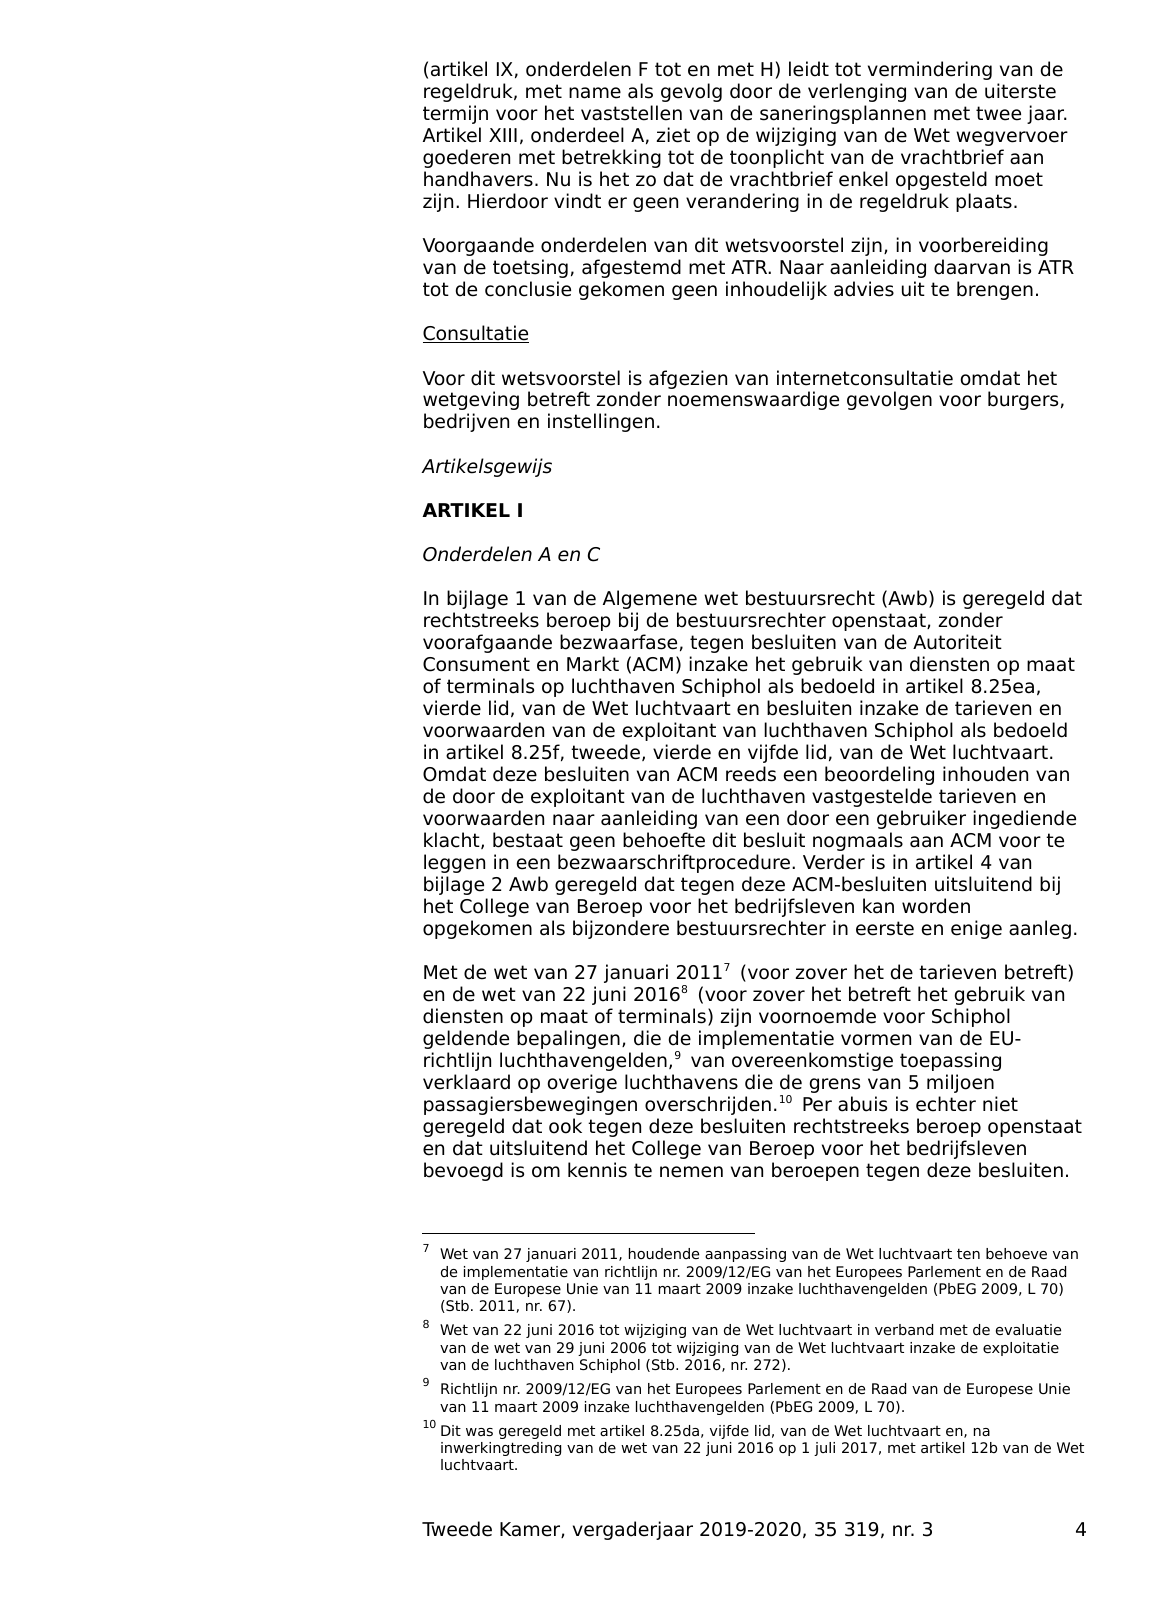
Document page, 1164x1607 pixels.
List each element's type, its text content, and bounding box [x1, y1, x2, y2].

text In bijlage 1 van de Algemene wet bestuursrecht (Awb) is geregeld dat rechtstreeks beroep bij de bestuursrechter openstaat, zonder voorafgaande bezwaarfase, tegen besluiten van de Autoriteit Consument en Markt (ACM) inzake het gebruik van diensten op maat of terminals op luchthaven Schiphol als bedoeld in artikel 8.25ea, vierde lid, van de Wet luchtvaart en besluiten inzake de tarieven en voorwaarden van de exploitant van luchthaven Schiphol als bedoeld in artikel 8.25f, tweede, vierde en vijfde lid, van de Wet luchtvaart. Omdat deze besluiten van ACM reeds een beoordeling inhouden van de door de exploitant van de luchthaven vastgestelde tarieven en voorwaarden naar aanleiding van een door een gebruiker ingediende klacht, bestaat geen behoefte dit besluit nogmaals aan ACM voor te leggen in een bezwaarschriftprocedure. Verder is in artikel 4 van bijlage 2 Awb geregeld dat tegen deze ACM-besluiten uitsluitend bij het College van Beroep voor het bedrijfsleven kan worden opgekomen als bijzondere bestuursrechter in eerste en enige aanleg. [422, 588, 1087, 940]
text Dit was geregeld met artikel 8.25da, vijfde lid, van de Wet luchtvaart en, na inwerkingtreding van de wet van 22 juni 2016 op 1 juli 2017, met artikel 12b van de Wet luchtvaart. [422, 1418, 1087, 1474]
text Richtlijn nr. 2009/12/EG van het Europees Parlement en de Raad van de Europese Unie van 11 maart 2009 inzake luchthavengelden (PbEG 2009, L 70). [422, 1377, 1087, 1416]
text Wet van 22 juni 2016 tot wijziging van de Wet luchtvaart in verband met de evaluatie van de wet van 29 juni 2006 tot wijziging van de Wet luchtvaart inzake de exploitatie van de luchthaven Schiphol (Stb. 2016, nr. 272). [422, 1318, 1087, 1374]
text Wet van 27 januari 2011, houdende aanpassing van de Wet luchtvaart ten behoeve van de implementatie van richtlijn nr. 2009/12/EG van het Europees Parlement en de Raad van de Europese Unie van 11 maart 2009 inzake luchthavengelden (PbEG 2009, L 70) (Stb. 2011, nr. 67). [422, 1242, 1087, 1315]
subtitle Onderdelen A en C [422, 544, 1087, 566]
text Voorgaande onderdelen van dit wetsvoorstel zijn, in voorbereiding van de toetsing, afgestemd met ATR. Naar aanleiding daarvan is ATR tot de conclusie gekomen geen inhoudelijk advies uit te brengen. [422, 235, 1087, 301]
subtitle Artikelsgewijs [422, 456, 1087, 477]
subtitle ARTIKEL I [422, 500, 1087, 522]
subtitle Consultatie [422, 323, 1087, 345]
text Voor dit wetsvoorstel is afgezien van internetconsultatie omdat het wetgeving betreft zonder noemenswaardige gevolgen voor burgers, bedrijven en instellingen. [422, 367, 1087, 433]
text Met de wet van 27 januari 2011 (voor zover het de tarieven betreft) en de wet van 22 juni 2016 (voor zover het betreft het gebruik van diensten op maat of terminals) zijn voornoemde voor Schiphol geldende bepalingen, die de implementatie vormen van de EU-richtlijn luchthavengelden, van overeenkomstige toepassing verklaard op overige luchthavens die de grens van 5 miljoen passagiersbewegingen overschrijden. Per abuis is echter niet geregeld dat ook tegen deze besluiten rechtstreeks beroep openstaat en dat uitsluitend het College van Beroep voor het bedrijfsleven bevoegd is om kennis te nemen van beroepen tegen deze besluiten. [422, 962, 1087, 1182]
text (artikel IX, onderdelen F tot en met H) leidt tot vermindering van de regeldruk, met name als gevolg door de verlenging van de uiterste termijn voor het vaststellen van de saneringsplannen met twee jaar. Artikel XIII, onderdeel A, ziet op de wijziging van de Wet wegvervoer goederen met betrekking tot de toonplicht van de vrachtbrief aan handhavers. Nu is het zo dat de vrachtbrief enkel opgesteld moet zijn. Hierdoor vindt er geen verandering in de regeldruk plaats. [422, 59, 1087, 213]
